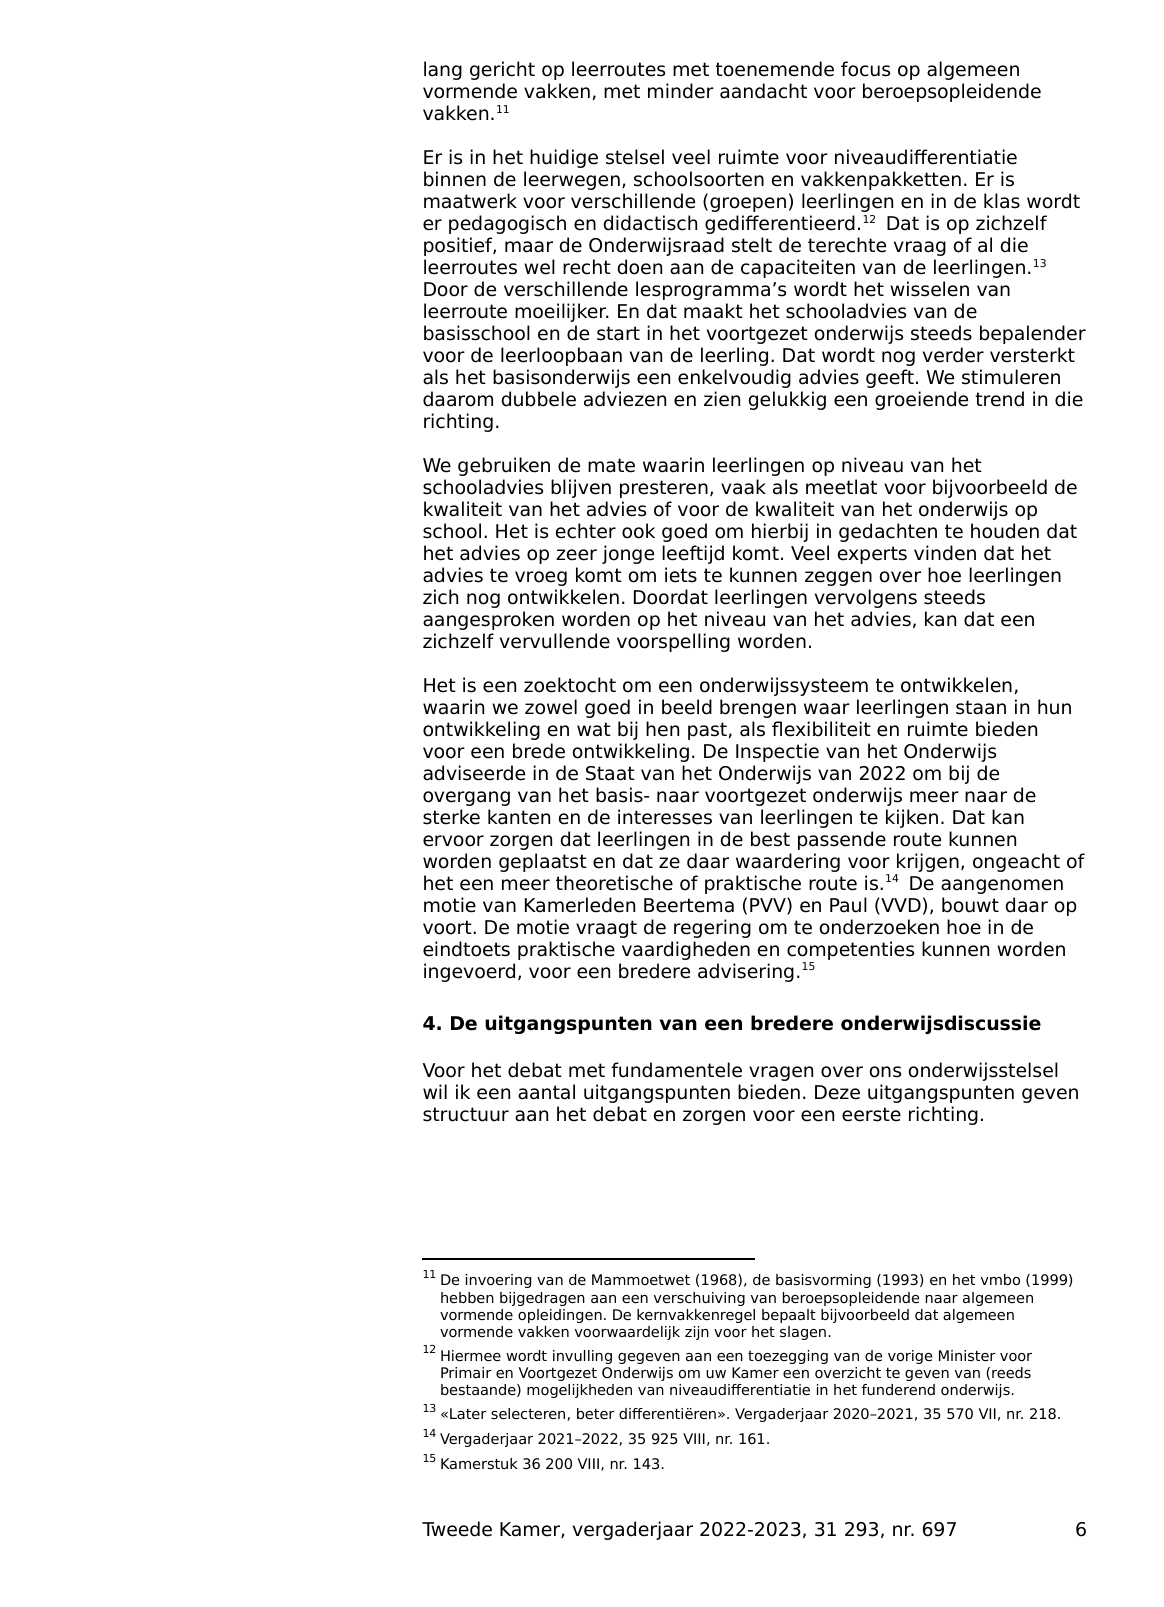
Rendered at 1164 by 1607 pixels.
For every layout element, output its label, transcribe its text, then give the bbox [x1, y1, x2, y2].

text Er is in het huidige stelsel veel ruimte voor niveaudifferentiatie binnen de leerwegen, schoolsoorten en vakkenpakketten. Er is maatwerk voor verschillende (groepen) leerlingen en in de klas wordt er pedagogisch en didactisch gedifferentieerd. Dat is op zichzelf positief, maar de Onderwijsraad stelt de terechte vraag of al die leerroutes wel recht doen aan de capaciteiten van de leerlingen. Door de verschillende lesprogramma’s wordt het wisselen van leerroute moeilijker. En dat maakt het schooladvies van de basisschool en de start in het voortgezet onderwijs steeds bepalender voor de leerloopbaan van de leerling. Dat wordt nog verder versterkt als het basisonderwijs een enkelvoudig advies geeft. We stimuleren daarom dubbele adviezen en zien gelukkig een groeiende trend in die richting. [422, 147, 1087, 433]
text Kamerstuk 36 200 VIII, nr. 143. [422, 1452, 1087, 1474]
text Voor het debat met fundamentele vragen over ons onderwijsstelsel wil ik een aantal uitgangspunten bieden. Deze uitgangspunten geven structuur aan het debat en zorgen voor een eerste richting. [422, 1060, 1087, 1126]
text «Later selecteren, beter differentiëren». Vergaderjaar 2020–2021, 35 570 VII, nr. 218. [422, 1402, 1087, 1424]
text lang gericht op leerroutes met toenemende focus op algemeen vormende vakken, met minder aandacht voor beroepsopleidende vakken. [422, 59, 1087, 125]
text De invoering van de Mammoetwet (1968), de basisvorming (1993) en het vmbo (1999) hebben bijgedragen aan een verschuiving van beroepsopleidende naar algemeen vormende opleidingen. De kernvakkenregel bepaalt bijvoorbeeld dat algemeen vormende vakken voorwaardelijk zijn voor het slagen. [422, 1268, 1087, 1341]
text We gebruiken de mate waarin leerlingen op niveau van het schooladvies blijven presteren, vaak als meetlat voor bijvoorbeeld de kwaliteit van het advies of voor de kwaliteit van het onderwijs op school. Het is echter ook goed om hierbij in gedachten te houden dat het advies op zeer jonge leeftijd komt. Veel experts vinden dat het advies te vroeg komt om iets te kunnen zeggen over hoe leerlingen zich nog ontwikkelen. Doordat leerlingen vervolgens steeds aangesproken worden op het niveau van het advies, kan dat een zichzelf vervullende voorspelling worden. [422, 455, 1087, 653]
subtitle 4. De uitgangspunten van een bredere onderwijsdiscussie [422, 1013, 1087, 1035]
text Het is een zoektocht om een onderwijssysteem te ontwikkelen, waarin we zowel goed in beeld brengen waar leerlingen staan in hun ontwikkeling en wat bij hen past, als flexibiliteit en ruimte bieden voor een brede ontwikkeling. De Inspectie van het Onderwijs adviseerde in de Staat van het Onderwijs van 2022 om bij de overgang van het basis- naar voortgezet onderwijs meer naar de sterke kanten en de interesses van leerlingen te kijken. Dat kan ervoor zorgen dat leerlingen in de best passende route kunnen worden geplaatst en dat ze daar waardering voor krijgen, ongeacht of het een meer theoretische of praktische route is. De aangenomen motie van Kamerleden Beertema (PVV) en Paul (VVD), bouwt daar op voort. De motie vraagt de regering om te onderzoeken hoe in de eindtoets praktische vaardigheden en competenties kunnen worden ingevoerd, voor een bredere advisering. [422, 675, 1087, 983]
text Vergaderjaar 2021–2022, 35 925 VIII, nr. 161. [422, 1427, 1087, 1449]
text Hiermee wordt invulling gegeven aan een toezegging van de vorige Minister voor Primair en Voortgezet Onderwijs om uw Kamer een overzicht te geven van (reeds bestaande) mogelijkheden van niveaudifferentiatie in het funderend onderwijs. [422, 1343, 1087, 1399]
